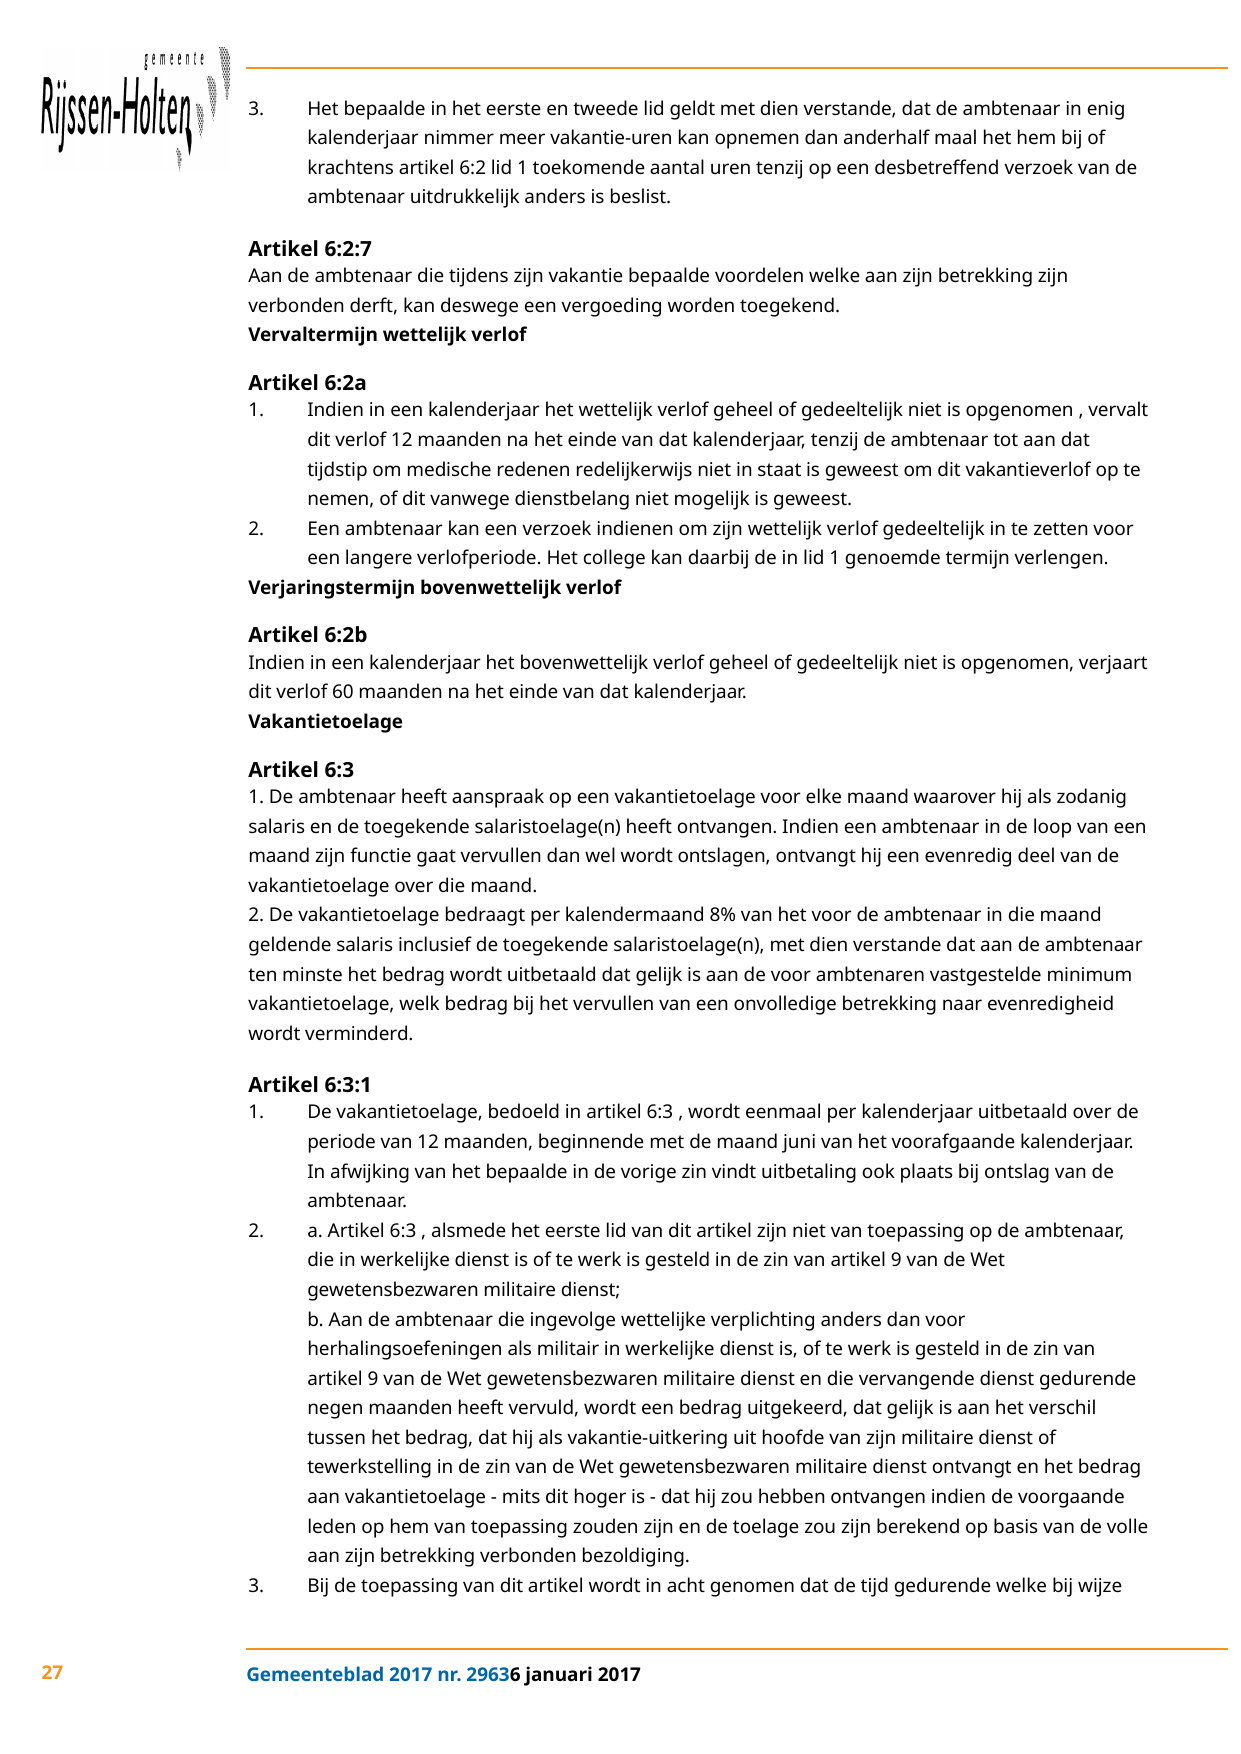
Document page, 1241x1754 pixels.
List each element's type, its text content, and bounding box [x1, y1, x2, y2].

text Artikel 6:2:7 [248, 234, 1152, 262]
list Een ambtenaar kan een verzoek indienen om zijn wettelijk verlof gedeeltelijk in te zetten voor een langere verlofperiode. Het college kan daarbij de in lid 1 genoemde termijn verlengen. [248, 515, 1152, 570]
text Artikel 6:3:1 [248, 1070, 1152, 1099]
text 2. De vakantietoelage bedraagt per kalendermaand 8% van het voor de ambtenaar in die maand geldende salaris inclusief de toegekende salaristoelage(n), met dien verstande dat aan de ambtenaar ten minste het bedrag wordt uitbetaald dat gelijk is aan de voor ambtenaren vastgestelde minimum vakantietoelage, welk bedrag bij het vervullen van een onvolledige betrekking naar evenredigheid wordt verminderd. [248, 902, 1152, 1046]
text Artikel 6:2a [248, 368, 1152, 397]
text Indien in een kalenderjaar het bovenwettelijk verlof geheel of gedeeltelijk niet is opgenomen, verjaart dit verlof 60 maanden na het einde van dat kalenderjaar. [248, 649, 1152, 704]
list De vakantietoelage, bedoeld in artikel 6:3 , wordt eenmaal per kalenderjaar uitbetaald over de periode van 12 maanden, beginnende met de maand juni van het voorafgaande kalenderjaar. In afwijking van het bepaalde in de vorige zin vindt uitbetaling ook plaats bij ontslag van de ambtenaar. [248, 1099, 1152, 1213]
text Aan de ambtenaar die tijdens zijn vakantie bepaalde voordelen welke aan zijn betrekking zijn verbonden derft, kan deswege een vergoeding worden toegekend. [248, 262, 1152, 318]
text Artikel 6:2b [248, 621, 1152, 649]
text Verjaringstermijn bovenwettelijk verlof [248, 574, 1152, 600]
text 1. De ambtenaar heeft aanspraak op een vakantietoelage voor elke maand waarover hij als zodanig salaris en de toegekende salaristoelage(n) heeft ontvangen. Indien een ambtenaar in de loop van een maand zijn functie gaat vervullen dan wel wordt ontslagen, ontvangt hij een evenredig deel van de vakantietoelage over die maand. [248, 783, 1152, 898]
text Vakantietoelage [248, 708, 1152, 734]
picture [41, 47, 231, 172]
text Artikel 6:3 [248, 755, 1152, 783]
list Bij de toepassing van dit artikel wordt in acht genomen dat de tijd gedurende welke bij wijze [248, 1572, 1152, 1598]
list Indien in een kalenderjaar het wettelijk verlof geheel of gedeeltelijk niet is opgenomen , vervalt dit verlof 12 maanden na het einde van dat kalenderjaar, tenzij de ambtenaar tot aan dat tijdstip om medische redenen redelijkerwijs niet in staat is geweest om dit vakantieverlof op te nemen, of dit vanwege dienstbelang niet mogelijk is geweest. [248, 397, 1152, 511]
list b. Aan de ambtenaar die ingevolge wettelijke verplichting anders dan voor herhalingsoefeningen als militair in werkelijke dienst is, of te werk is gesteld in de zin van artikel 9 van de Wet gewetensbezwaren militaire dienst en die vervangende dienst gedurende negen maanden heeft vervuld, wordt een bedrag uitgekeerd, dat gelijk is aan het verschil tussen het bedrag, dat hij als vakantie-uitkering uit hoofde van zijn militaire dienst of tewerkstelling in de zin van de Wet gewetensbezwaren militaire dienst ontvangt en het bedrag aan vakantietoelage - mits dit hoger is - dat hij zou hebben ontvangen indien de voorgaande leden op hem van toepassing zouden zijn en de toelage zou zijn berekend op basis van de volle aan zijn betrekking verbonden bezoldiging. [248, 1306, 1152, 1568]
text Vervaltermijn wettelijk verlof [248, 322, 1152, 347]
list Het bepaalde in het eerste en tweede lid geldt met dien verstande, dat de ambtenaar in enig kalenderjaar nimmer meer vakantie-uren kan opnemen dan anderhalf maal het hem bij of krachtens artikel 6:2 lid 1 toekomende aantal uren tenzij op een desbetreffend verzoek van de ambtenaar uitdrukkelijk anders is beslist. [248, 95, 1152, 209]
list a. Artikel 6:3 , alsmede het eerste lid van dit artikel zijn niet van toepassing op de ambtenaar, die in werkelijke dienst is of te werk is gesteld in de zin van artikel 9 van de Wet gewetensbezwaren militaire dienst; [248, 1217, 1152, 1302]
